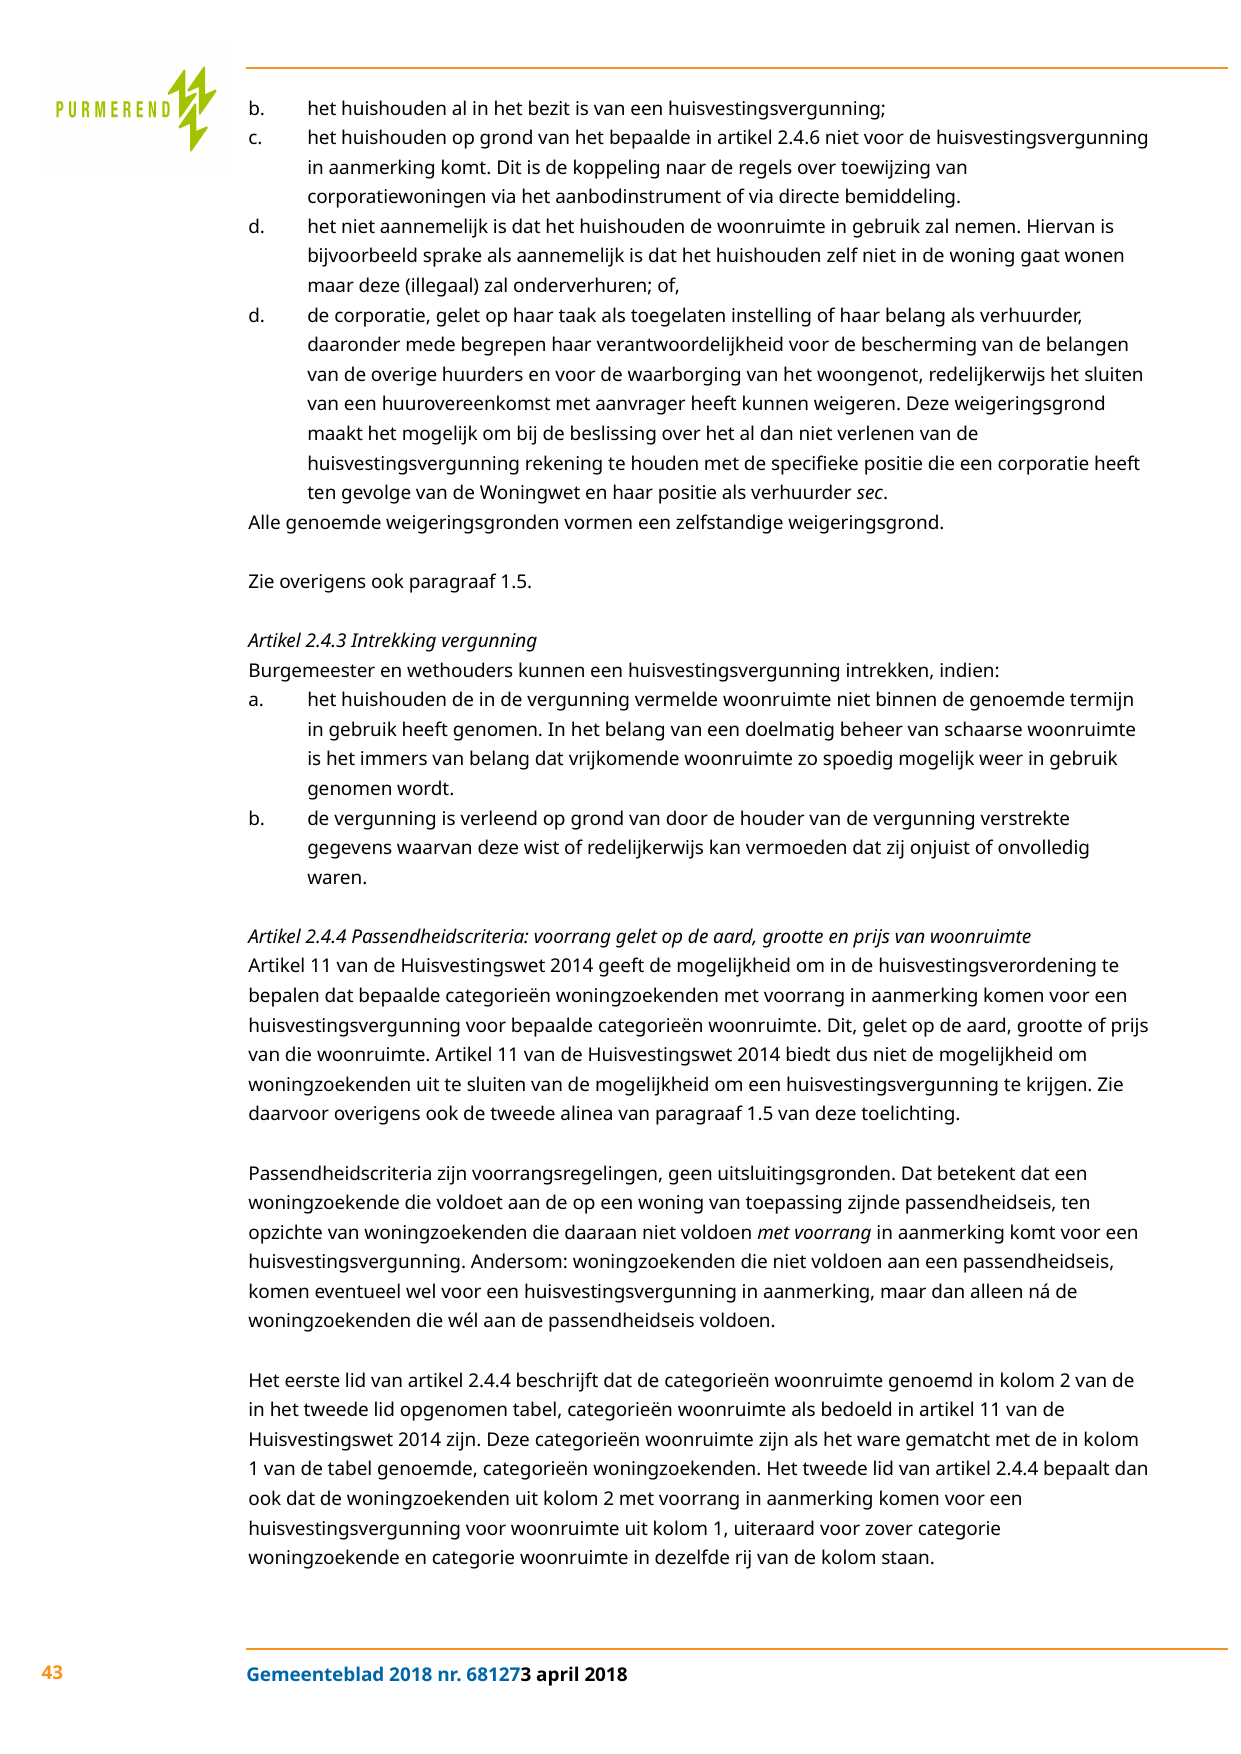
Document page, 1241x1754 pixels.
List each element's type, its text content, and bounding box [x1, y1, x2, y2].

text Artikel 2.4.4 Passendheidscriteria: voorrang gelet op de aard, grootte en prijs van woonruimte [248, 923, 1152, 949]
list de corporatie, gelet op haar taak als toegelaten instelling of haar belang als verhuurder, daaronder mede begrepen haar verantwoordelijkheid voor de bescherming van de belangen van de overige huurders en voor de waarborging van het woongenot, redelijkerwijs het sluiten van een huurovereenkomst met aanvrager heeft kunnen weigeren. Deze weigeringsgrond maakt het mogelijk om bij de beslissing over het al dan niet verlenen van de huisvestingsvergunning rekening te houden met de specifieke positie die een corporatie heeft ten gevolge van de Woningwet en haar positie als verhuurder sec. [248, 302, 1152, 505]
text Alle genoemde weigeringsgronden vormen een zelfstandige weigeringsgrond. [248, 509, 1152, 535]
text Burgemeester en wethouders kunnen een huisvestingsvergunning intrekken, indien: [248, 657, 1152, 683]
text Passendheidscriteria zijn voorrangsregelingen, geen uitsluitingsgronden. Dat betekent dat een woningzoekende die voldoet aan de op een woning van toepassing zijnde passendheidseis, ten opzichte van woningzoekenden die daaraan niet voldoen met voorrang in aanmerking komt voor een huisvestingsvergunning. Andersom: woningzoekenden die niet voldoen aan een passendheidseis, komen eventueel wel voor een huisvestingsvergunning in aanmerking, maar dan alleen ná de woningzoekenden die wél aan de passendheidseis voldoen. [248, 1160, 1152, 1333]
list het huishouden op grond van het bepaalde in artikel 2.4.6 niet voor de huisvestingsvergunning in aanmerking komt. Dit is de koppeling naar de regels over toewijzing van corporatiewoningen via het aanbodinstrument of via directe bemiddeling. [248, 124, 1152, 209]
list de vergunning is verleend op grond van door de houder van de vergunning verstrekte gegevens waarvan deze wist of redelijkerwijs kan vermoeden dat zij onjuist of onvolledig waren. [248, 805, 1152, 890]
text Artikel 2.4.3 Intrekking vergunning [248, 627, 1152, 653]
text Het eerste lid van artikel 2.4.4 beschrijft dat de categorieën woonruimte genoemd in kolom 2 van de in het tweede lid opgenomen tabel, categorieën woonruimte als bedoeld in artikel 11 van de Huisvestingswet 2014 zijn. Deze categorieën woonruimte zijn als het ware gematcht met de in kolom 1 van de tabel genoemde, categorieën woningzoekenden. Het tweede lid van artikel 2.4.4 bepaalt dan ook dat de woningzoekenden uit kolom 2 met voorrang in aanmerking komen voor een huisvestingsvergunning voor woonruimte uit kolom 1, uiteraard voor zover categorie woningzoekende en categorie woonruimte in dezelfde rij van de kolom staan. [248, 1367, 1152, 1570]
text Artikel 11 van de Huisvestingswet 2014 geeft de mogelijkheid om in de huisvestingsverordening te bepalen dat bepaalde categorieën woningzoekenden met voorrang in aanmerking komen voor een huisvestingsvergunning voor bepaalde categorieën woonruimte. Dit, gelet op de aard, grootte of prijs van die woonruimte. Artikel 11 van de Huisvestingswet 2014 biedt dus niet de mogelijkheid om woningzoekenden uit te sluiten van de mogelijkheid om een huisvestingsvergunning te krijgen. Zie daarvoor overigens ook de tweede alinea van paragraaf 1.5 van deze toelichting. [248, 953, 1152, 1126]
picture [41, 47, 231, 172]
text Zie overigens ook paragraaf 1.5. [248, 568, 1152, 594]
list het niet aannemelijk is dat het huishouden de woonruimte in gebruik zal nemen. Hiervan is bijvoorbeeld sprake als aannemelijk is dat het huishouden zelf niet in de woning gaat wonen maar deze (illegaal) zal onderverhuren; of, [248, 213, 1152, 298]
list het huishouden de in de vergunning vermelde woonruimte niet binnen de genoemde termijn in gebruik heeft genomen. In het belang van een doelmatig beheer van schaarse woonruimte is het immers van belang dat vrijkomende woonruimte zo spoedig mogelijk weer in gebruik genomen wordt. [248, 686, 1152, 801]
list het huishouden al in het bezit is van een huisvestingsvergunning; [248, 95, 1152, 121]
